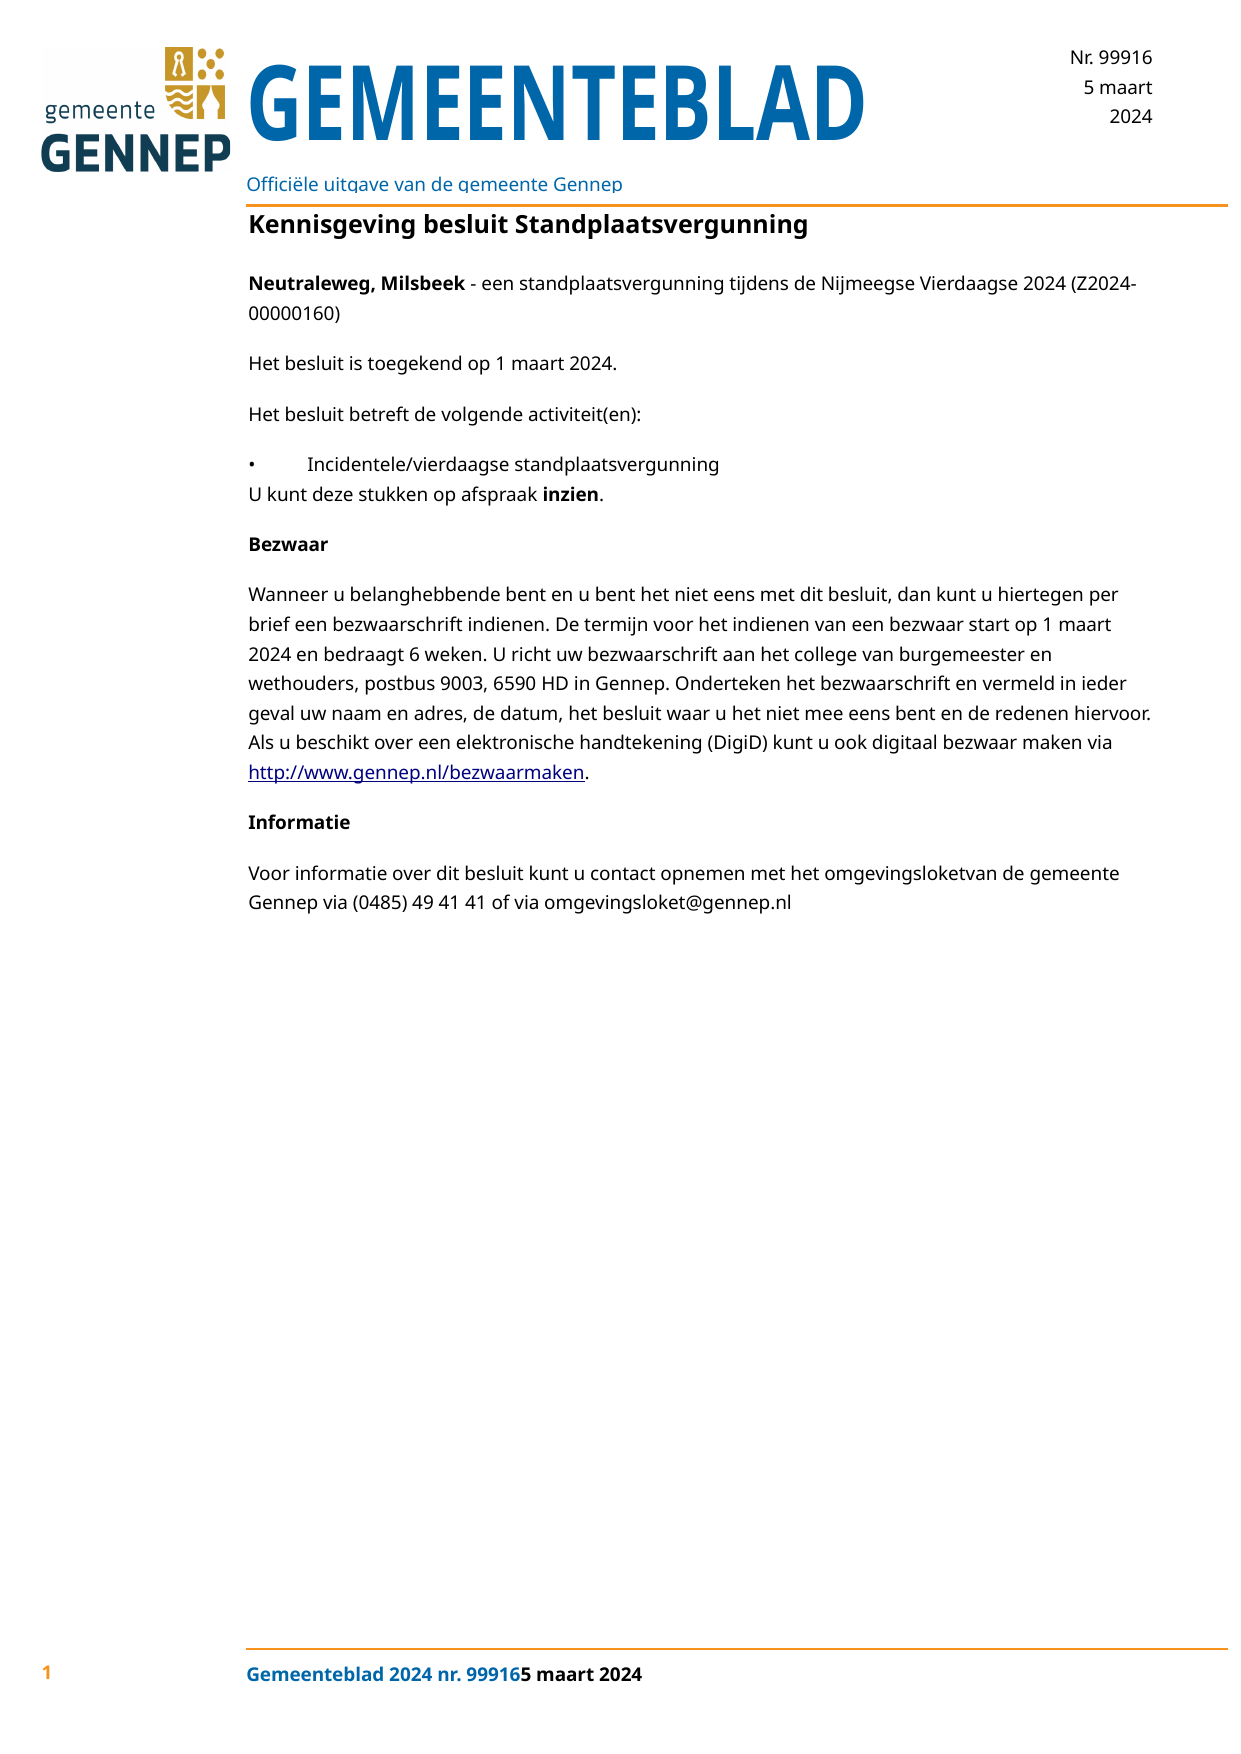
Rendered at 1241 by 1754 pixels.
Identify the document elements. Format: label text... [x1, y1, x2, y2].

text Neutraleweg, Milsbeek - een standplaatsvergunning tijdens de Nijmeegse Vierdaagse 2024 (Z2024-00000160) [248, 270, 1152, 326]
picture [41, 47, 231, 172]
text Het besluit betreft de volgende activiteit(en): [248, 401, 1152, 426]
text Het besluit is toegekend op 1 maart 2024. [248, 350, 1152, 376]
text Bezwaar [248, 531, 1152, 557]
list Incidentele/vierdaagse standplaatsvergunning [248, 451, 1152, 477]
text Kennisgeving besluit Standplaatsvergunning [248, 207, 1152, 241]
text Informatie [248, 809, 1152, 835]
text U kunt deze stukken op afspraak inzien. [248, 481, 1152, 506]
text Wanneer u belanghebbende bent en u bent het niet eens met dit besluit, dan kunt u hiertegen per brief een bezwaarschrift indienen. De termijn voor het indienen van een bezwaar start op 1 maart 2024 en bedraagt 6 weken. U richt uw bezwaarschrift aan het college van burgemeester en wethouders, postbus 9003, 6590 HD in Gennep. Onderteken het bezwaarschrift en vermeld in ieder geval uw naam en adres, de datum, het besluit waar u het niet mee eens bent en de redenen hiervoor. Als u beschikt over een elektronische handtekening (DigiD) kunt u ook digitaal bezwaar maken via http://www.gennep.nl/bezwaarmaken. [248, 582, 1152, 785]
text Voor informatie over dit besluit kunt u contact opnemen met het omgevingsloketvan de gemeente Gennep via (0485) 49 41 41 of via omgevingsloket@gennep.nl [248, 860, 1152, 915]
